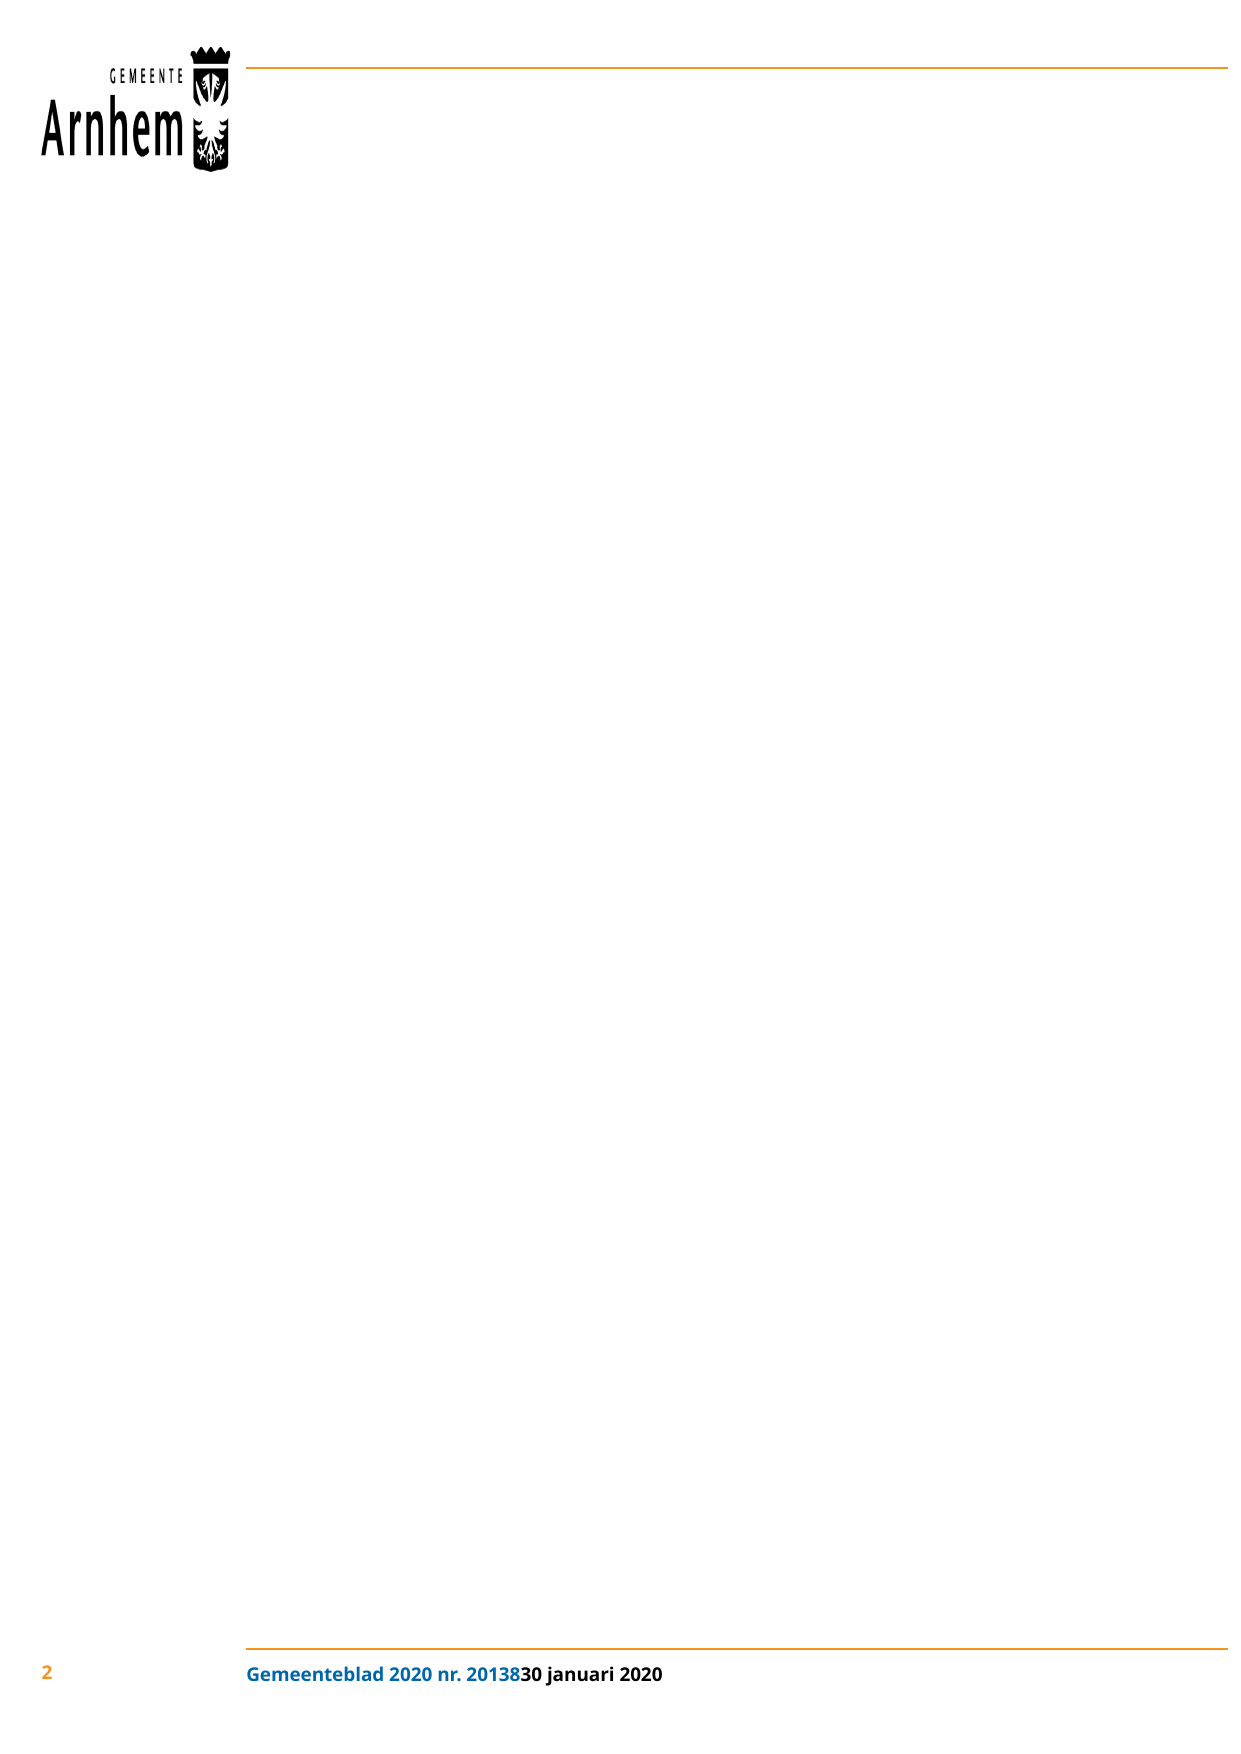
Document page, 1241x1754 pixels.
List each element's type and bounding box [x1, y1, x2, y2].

picture [41, 47, 231, 172]
